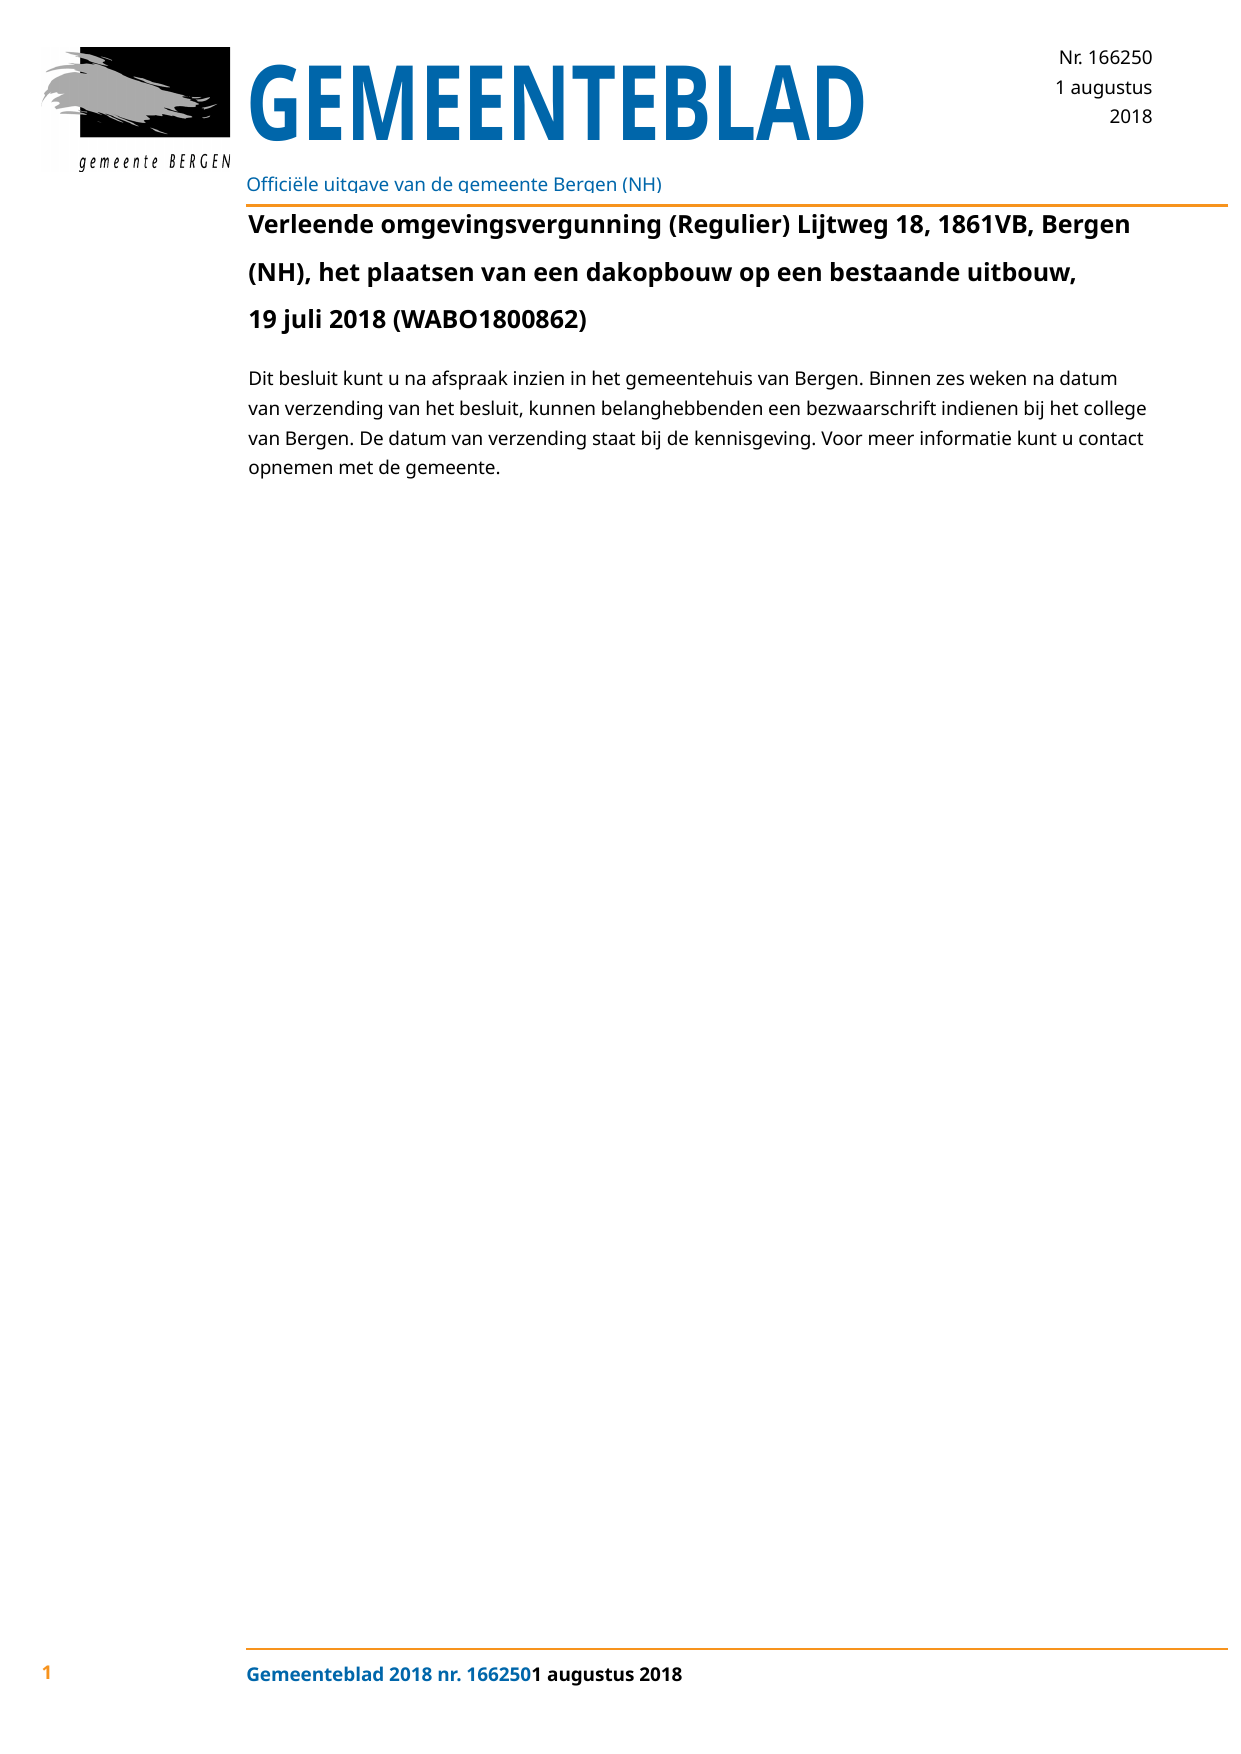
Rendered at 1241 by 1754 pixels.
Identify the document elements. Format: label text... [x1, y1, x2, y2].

picture [41, 47, 231, 172]
text Verleende omgevingsvergunning (Regulier) Lijtweg 18, 1861VB, Bergen (NH), het plaatsen van een dakopbouw op een bestaande uitbouw, 19 juli 2018 (WABO1800862) [248, 207, 1152, 336]
text Dit besluit kunt u na afspraak inzien in het gemeentehuis van Bergen. Binnen zes weken na datum van verzending van het besluit, kunnen belanghebbenden een bezwaarschrift indienen bij het college van Bergen. De datum van verzending staat bij de kennisgeving. Voor meer informatie kunt u contact opnemen met de gemeente. [248, 366, 1152, 480]
